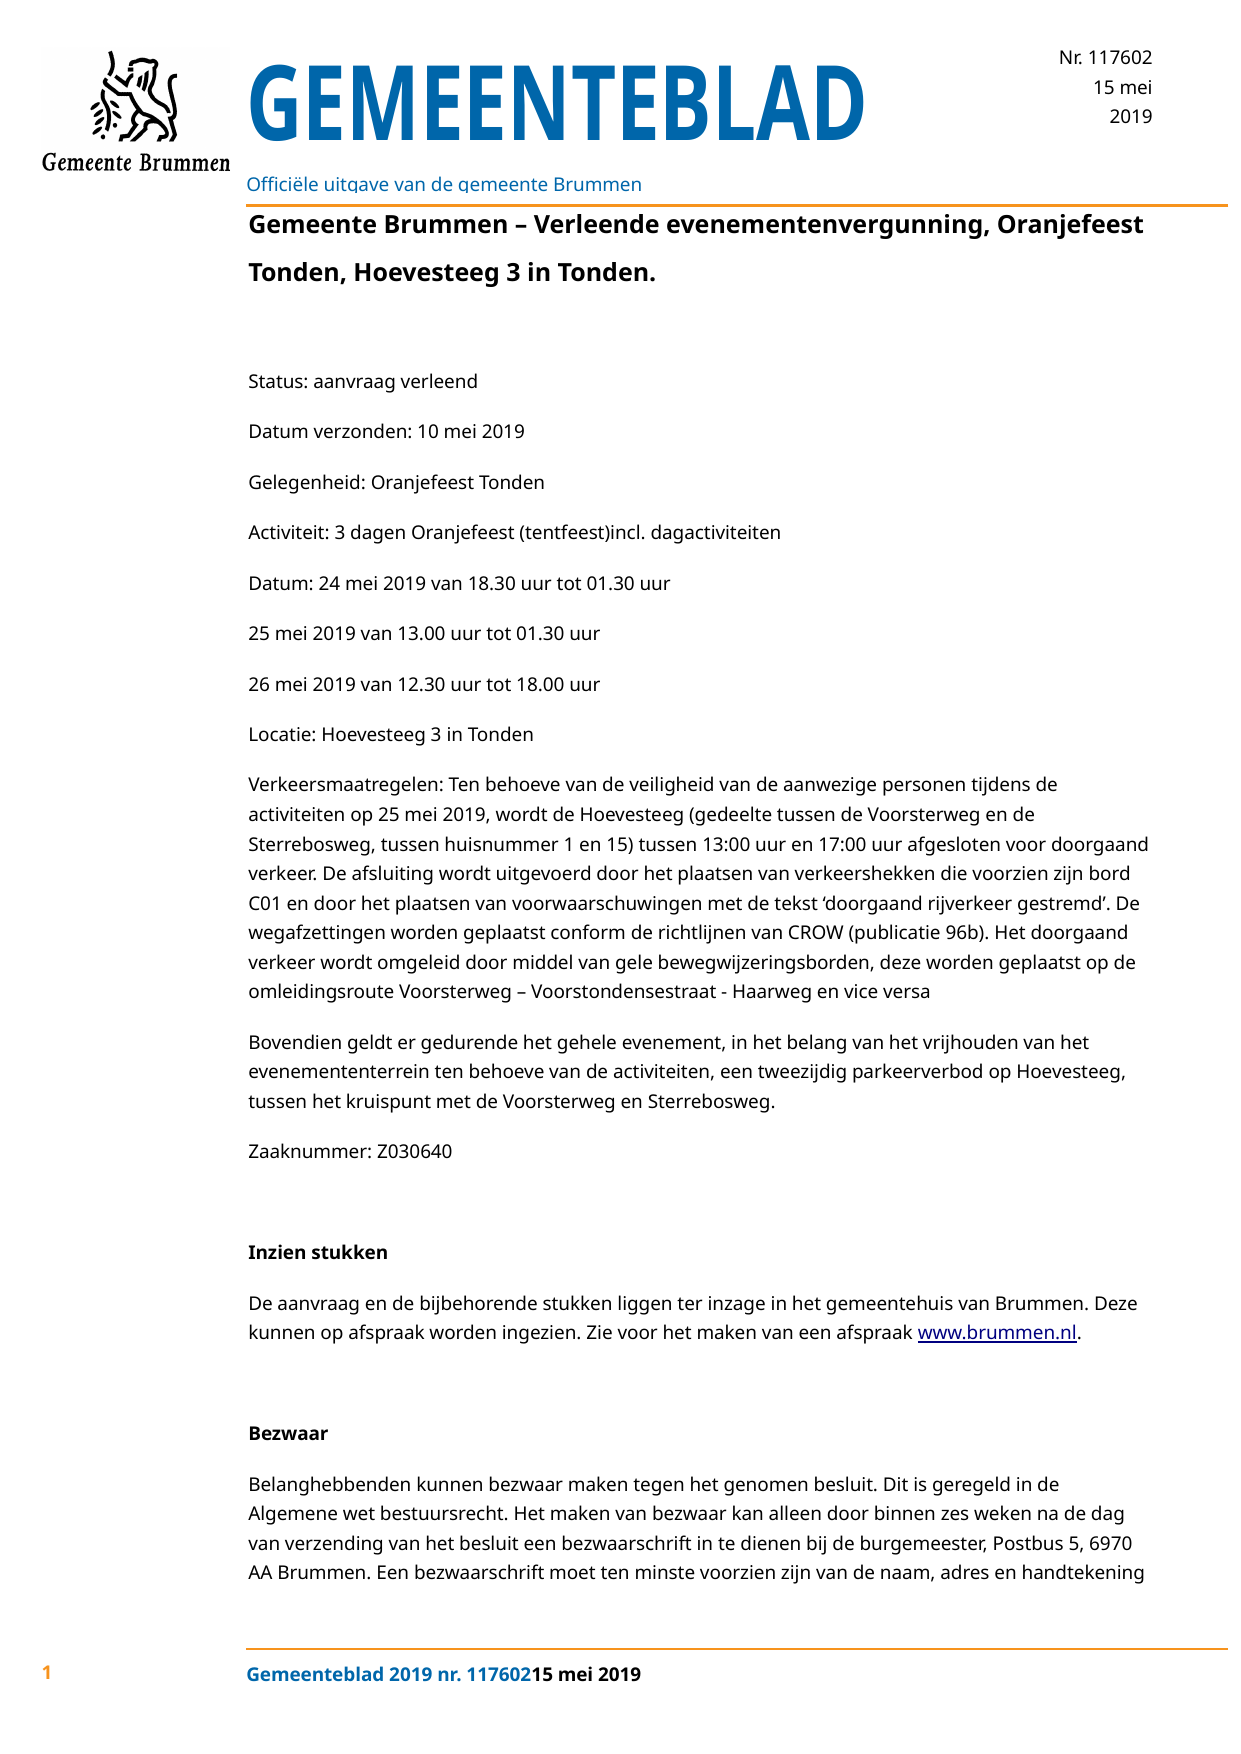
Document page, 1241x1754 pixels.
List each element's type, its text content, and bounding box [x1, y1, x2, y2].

text Activiteit: 3 dagen Oranjefeest (tentfeest)incl. dagactiviteiten [248, 519, 1152, 545]
text Datum verzonden: 10 mei 2019 [248, 419, 1152, 444]
text 25 mei 2019 van 13.00 uur tot 01.30 uur [248, 620, 1152, 646]
text Datum: 24 mei 2019 van 18.30 uur tot 01.30 uur [248, 570, 1152, 596]
text Status: aanvraag verleend [248, 368, 1152, 394]
text Locatie: Hoevesteeg 3 in Tonden [248, 721, 1152, 747]
text Bezwaar [248, 1420, 1152, 1446]
text Gelegenheid: Oranjefeest Tonden [248, 469, 1152, 495]
picture [41, 47, 231, 172]
text Gemeente Brummen – Verleende evenementenvergunning, Oranjefeest Tonden, Hoevesteeg 3 in Tonden. [248, 207, 1152, 288]
text Inzien stukken [248, 1239, 1152, 1265]
text Bovendien geldt er gedurende het gehele evenement, in het belang van het vrijhouden van het evenemententerrein ten behoeve van de activiteiten, een tweezijdig parkeerverbod op Hoevesteeg, tussen het kruispunt met de Voorsterweg en Sterrebosweg. [248, 1029, 1152, 1114]
text 26 mei 2019 van 12.30 uur tot 18.00 uur [248, 671, 1152, 697]
text Verkeersmaatregelen: Ten behoeve van de veiligheid van de aanwezige personen tijdens de activiteiten op 25 mei 2019, wordt de Hoevesteeg (gedeelte tussen de Voorsterweg en de Sterrebosweg, tussen huisnummer 1 en 15) tussen 13:00 uur en 17:00 uur afgesloten voor doorgaand verkeer. De afsluiting wordt uitgevoerd door het plaatsen van verkeershekken die voorzien zijn bord C01 en door het plaatsen van voorwaarschuwingen met de tekst ‘doorgaand rijverkeer gestremd’. De wegafzettingen worden geplaatst conform de richtlijnen van CROW (publicatie 96b). Het doorgaand verkeer wordt omgeleid door middel van gele bewegwijzeringsborden, deze worden geplaatst op de omleidingsroute Voorsterweg – Voorstondensestraat - Haarweg en vice versa [248, 772, 1152, 1004]
text De aanvraag en de bijbehorende stukken liggen ter inzage in het gemeentehuis van Brummen. Deze kunnen op afspraak worden ingezien. Zie voor het maken van een afspraak www.brummen.nl. [248, 1290, 1152, 1345]
text Belanghebbenden kunnen bezwaar maken tegen het genomen besluit. Dit is geregeld in de Algemene wet bestuursrecht. Het maken van bezwaar kan alleen door binnen zes weken na de dag van verzending van het besluit een bezwaarschrift in te dienen bij de burgemeester, Postbus 5, 6970 AA Brummen. Een bezwaarschrift moet ten minste voorzien zijn van de naam, adres en handtekening [248, 1471, 1152, 1585]
text Zaaknummer: Z030640 [248, 1139, 1152, 1164]
